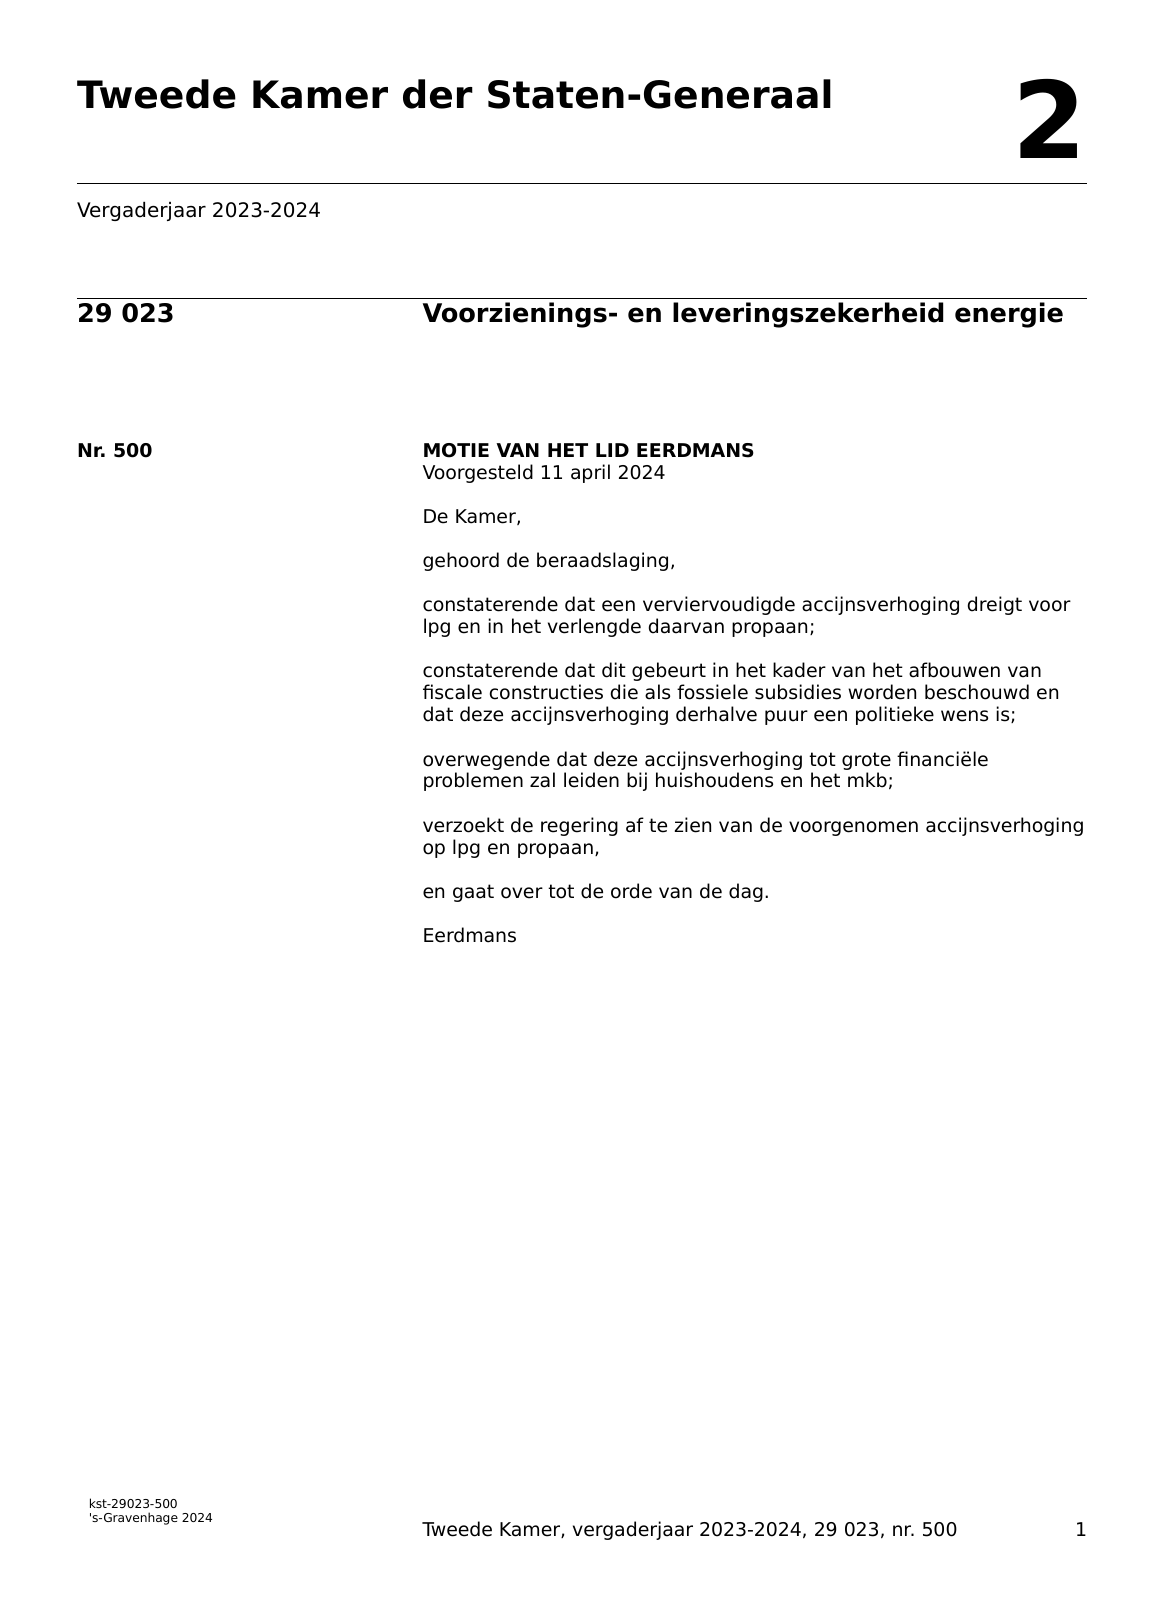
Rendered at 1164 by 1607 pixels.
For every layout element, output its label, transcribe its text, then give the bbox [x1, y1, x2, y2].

text 's-Gravenhage 2024 [88, 1511, 323, 1525]
text overwegende dat deze accijnsverhoging tot grote financiële problemen zal leiden bij huishoudens en het mkb; [422, 748, 1087, 792]
text verzoekt de regering af te zien van de voorgenomen accijnsverhoging op lpg en propaan, [422, 814, 1087, 858]
text gehoord de beraadslaging, [422, 550, 1087, 572]
text Voorgesteld 11 april 2024 [422, 462, 1087, 484]
table_header 2 [886, 59, 1087, 183]
table_cell Vergaderjaar 2023-2024 [77, 184, 1087, 298]
text Eerdmans [422, 925, 1087, 947]
text constaterende dat dit gebeurt in het kader van het afbouwen van fiscale constructies die als fossiele subsidies worden beschouwd en dat deze accijnsverhoging derhalve puur een politieke wens is; [422, 660, 1087, 726]
text en gaat over tot de orde van de dag. [422, 881, 1087, 903]
subtitle Nr. 500 MOTIE VAN HET LID EERDMANS [77, 440, 1087, 462]
table_header Tweede Kamer der Staten-Generaal [77, 59, 886, 183]
subtitle 29 023 Voorzienings- en leveringszekerheid energie [77, 299, 1087, 329]
text constaterende dat een verviervoudigde accijnsverhoging dreigt voor lpg en in het verlengde daarvan propaan; [422, 594, 1087, 638]
text kst-29023-500 [88, 1497, 323, 1511]
text De Kamer, [422, 506, 1087, 528]
